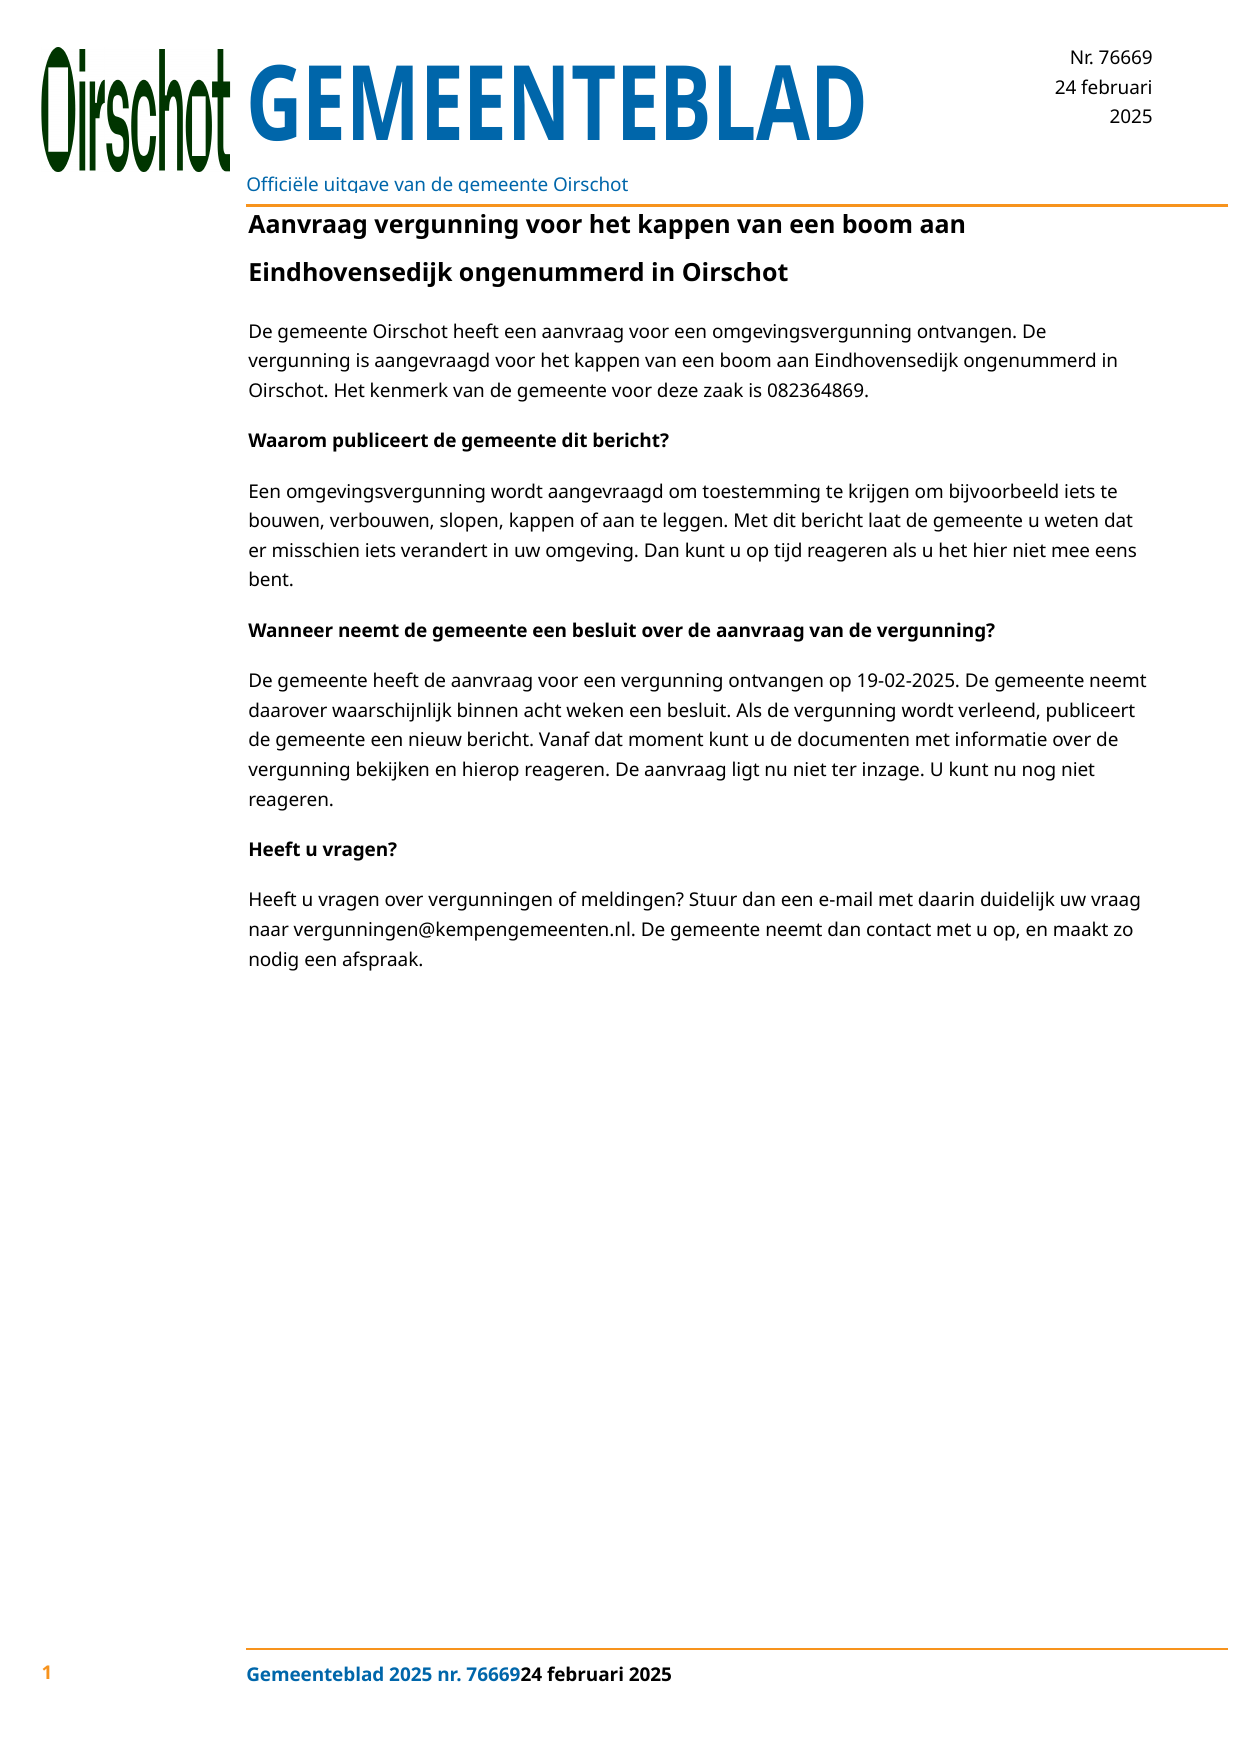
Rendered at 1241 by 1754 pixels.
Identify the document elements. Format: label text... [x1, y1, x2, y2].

text De gemeente Oirschot heeft een aanvraag voor een omgevingsvergunning ontvangen. De vergunning is aangevraagd voor het kappen van een boom aan Eindhovensedijk ongenummerd in Oirschot. Het kenmerk van de gemeente voor deze zaak is 082364869. [248, 318, 1152, 403]
text Aanvraag vergunning voor het kappen van een boom aan Eindhovensedijk ongenummerd in Oirschot [248, 207, 1152, 288]
text Een omgevingsvergunning wordt aangevraagd om toestemming te krijgen om bijvoorbeeld iets te bouwen, verbouwen, slopen, kappen of aan te leggen. Met dit bericht laat de gemeente u weten dat er misschien iets verandert in uw omgeving. Dan kunt u op tijd reageren als u het hier niet mee eens bent. [248, 478, 1152, 592]
picture [41, 47, 231, 172]
text Heeft u vragen over vergunningen of meldingen? Stuur dan een e-mail met daarin duidelijk uw vraag naar vergunningen@kempengemeenten.nl. De gemeente neemt dan contact met u op, en maakt zo nodig een afspraak. [248, 887, 1152, 972]
text De gemeente heeft de aanvraag voor een vergunning ontvangen op 19-02-2025. De gemeente neemt daarover waarschijnlijk binnen acht weken een besluit. Als de vergunning wordt verleend, publiceert de gemeente een nieuw bericht. Vanaf dat moment kunt u de documenten met informatie over de vergunning bekijken en hierop reageren. De aanvraag ligt nu niet ter inzage. U kunt nu nog niet reageren. [248, 667, 1152, 812]
text Heeft u vragen? [248, 836, 1152, 862]
text Wanneer neemt de gemeente een besluit over de aanvraag van de vergunning? [248, 617, 1152, 643]
text Waarom publiceert de gemeente dit bericht? [248, 427, 1152, 453]
